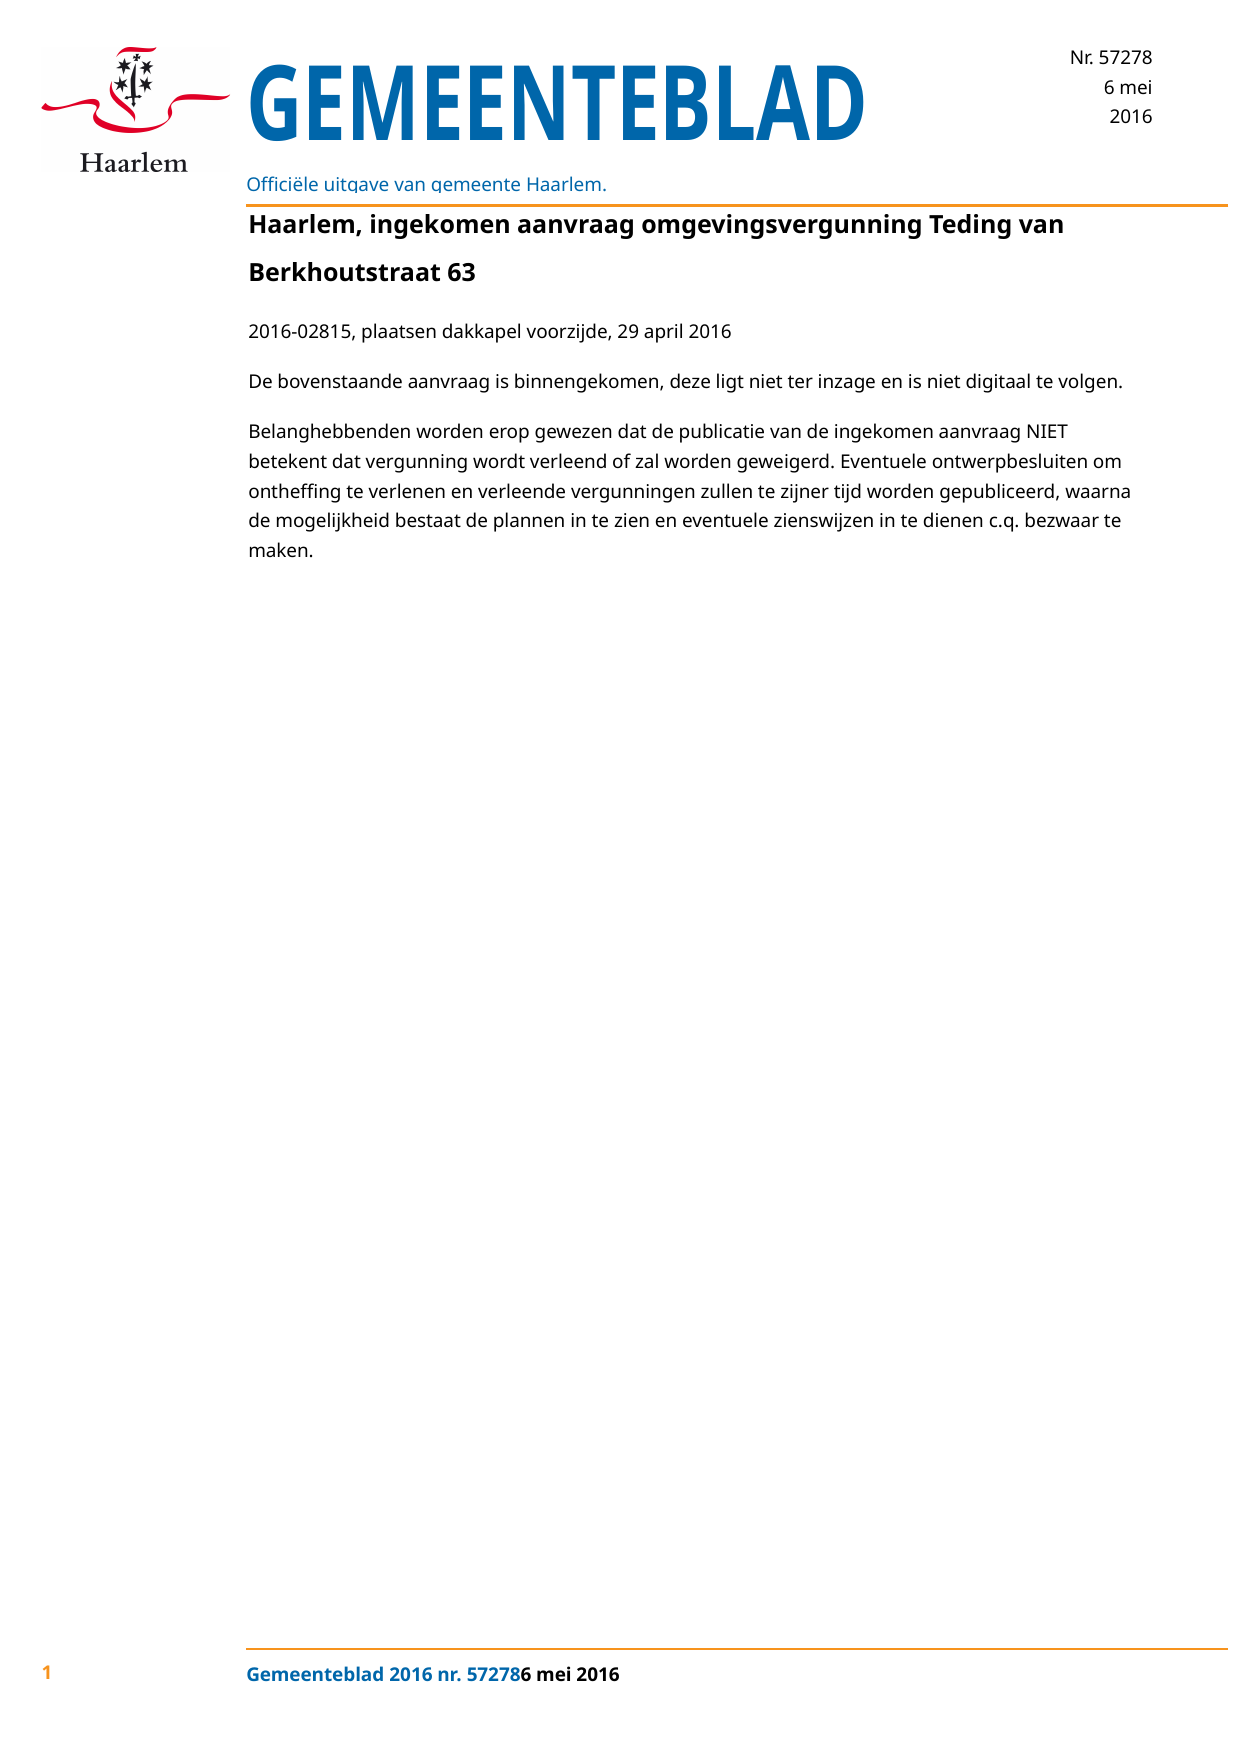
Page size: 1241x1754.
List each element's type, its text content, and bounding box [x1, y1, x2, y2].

text Belanghebbenden worden erop gewezen dat de publicatie van de ingekomen aanvraag NIET betekent dat vergunning wordt verleend of zal worden geweigerd. Eventuele ontwerpbesluiten om ontheffing te verlenen en verleende vergunningen zullen te zijner tijd worden gepubliceerd, waarna de mogelijkheid bestaat de plannen in te zien en eventuele zienswijzen in te dienen c.q. bezwaar te maken. [248, 419, 1152, 563]
text 2016-02815, plaatsen dakkapel voorzijde, 29 april 2016 [248, 318, 1152, 344]
picture [41, 47, 231, 172]
text De bovenstaande aanvraag is binnengekomen, deze ligt niet ter inzage en is niet digitaal te volgen. [248, 368, 1152, 394]
text Haarlem, ingekomen aanvraag omgevingsvergunning Teding van Berkhoutstraat 63 [248, 207, 1152, 288]
